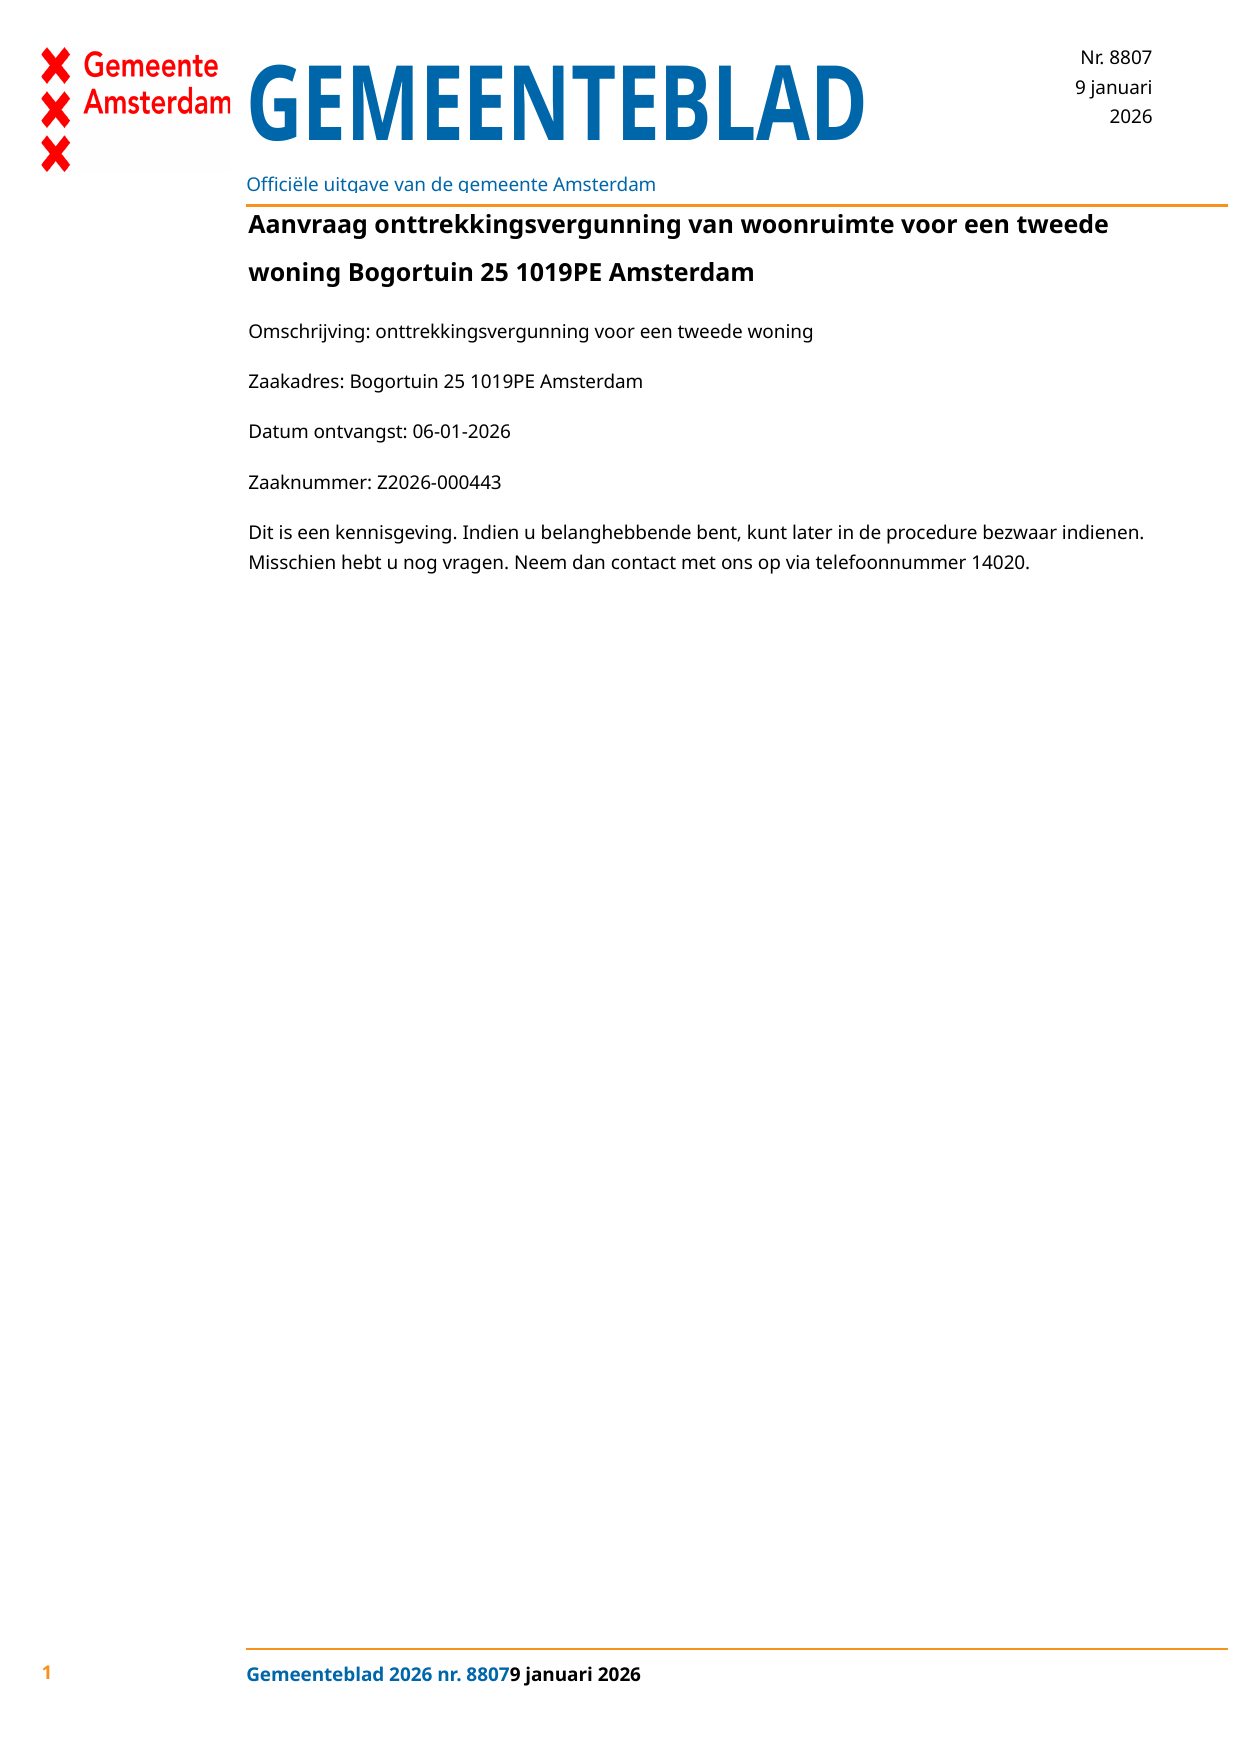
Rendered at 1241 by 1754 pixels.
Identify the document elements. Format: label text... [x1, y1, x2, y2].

picture [41, 47, 231, 172]
text Zaakadres: Bogortuin 25 1019PE Amsterdam [248, 368, 1152, 394]
text Zaaknummer: Z2026-000443 [248, 469, 1152, 495]
text Datum ontvangst: 06-01-2026 [248, 419, 1152, 444]
text Dit is een kennisgeving. Indien u belanghebbende bent, kunt later in de procedure bezwaar indienen. Misschien hebt u nog vragen. Neem dan contact met ons op via telefoonnummer 14020. [248, 519, 1152, 575]
text Aanvraag onttrekkingsvergunning van woonruimte voor een tweede woning Bogortuin 25 1019PE Amsterdam [248, 207, 1152, 288]
text Omschrijving: onttrekkingsvergunning voor een tweede woning [248, 318, 1152, 344]
